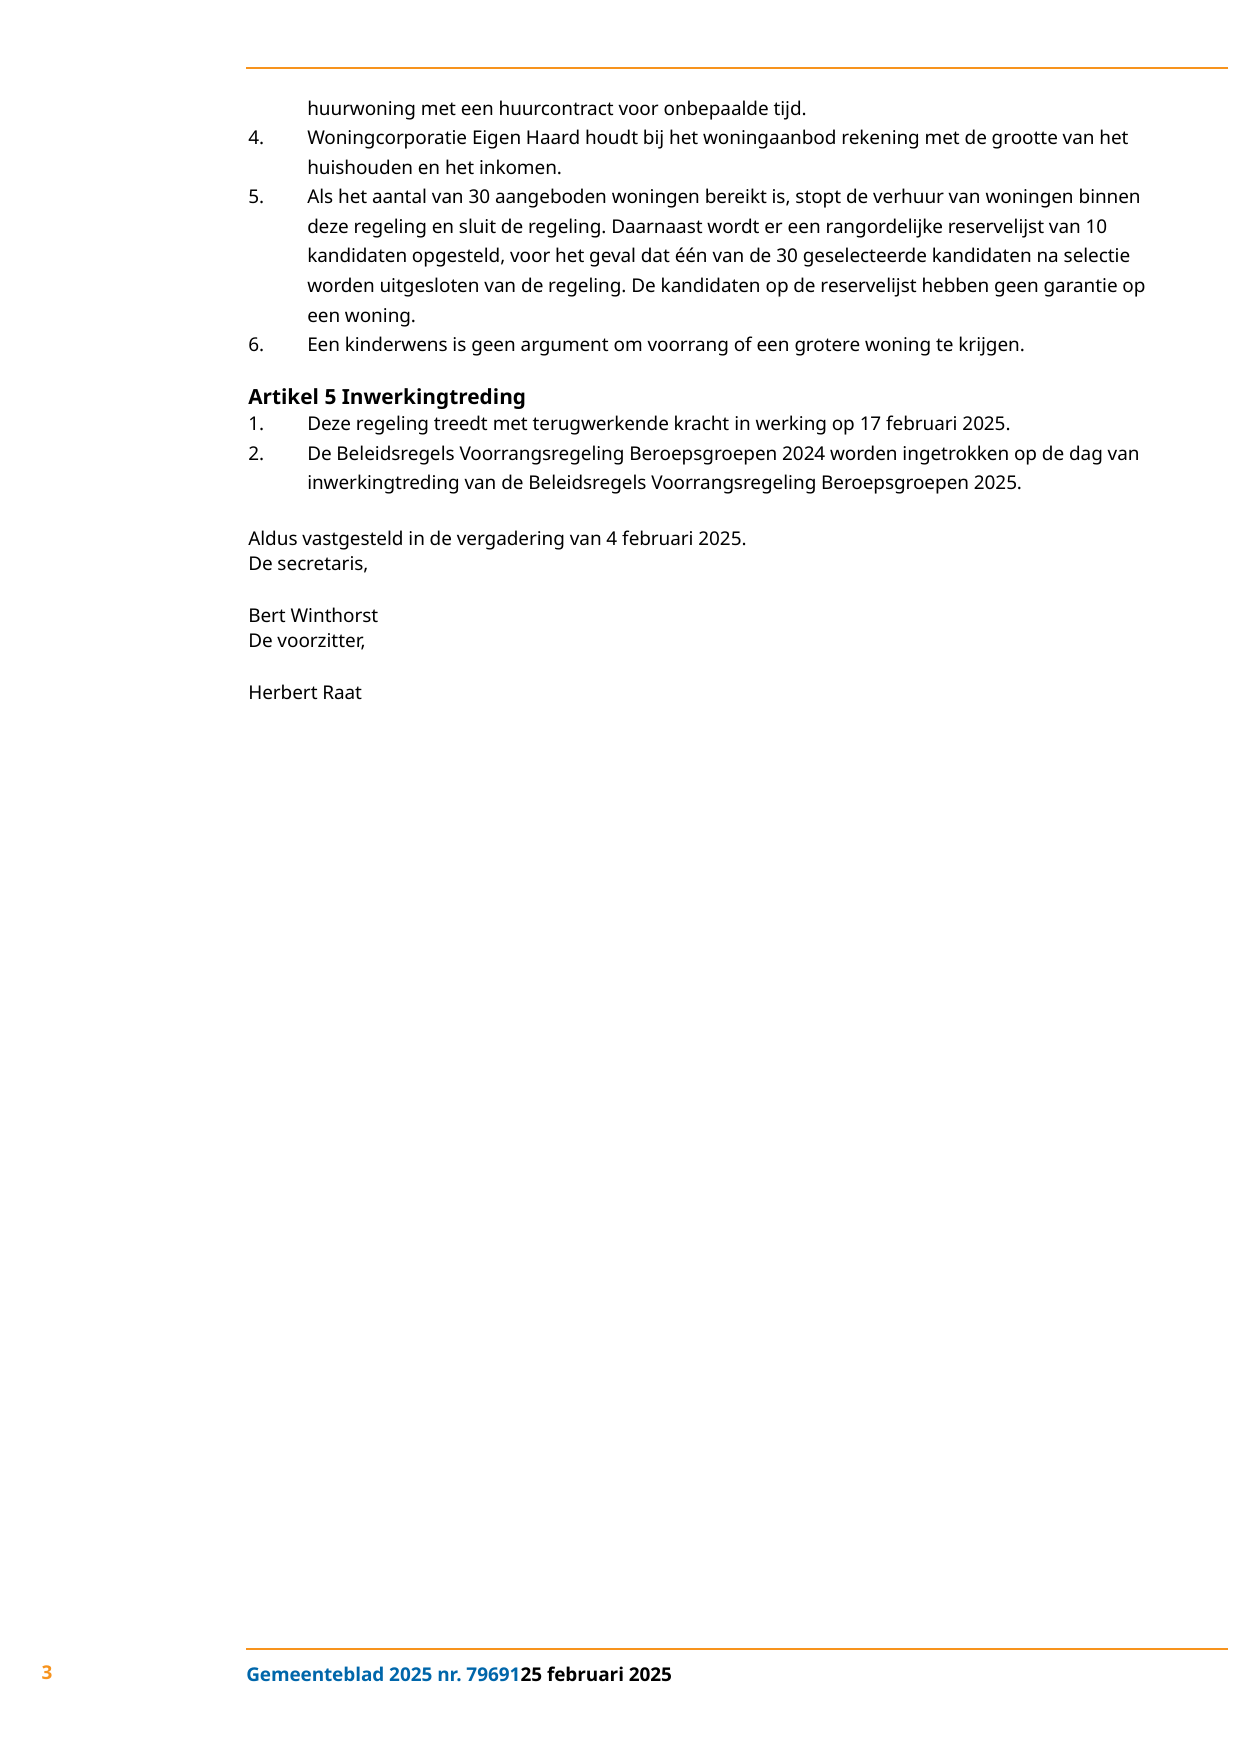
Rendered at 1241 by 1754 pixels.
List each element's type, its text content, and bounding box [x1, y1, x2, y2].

list Deze regeling treedt met terugwerkende kracht in werking op 17 februari 2025. [248, 410, 1152, 436]
text Bert Winthorst [248, 602, 1152, 628]
text De secretaris, [248, 551, 1152, 576]
list huurwoning met een huurcontract voor onbepaalde tijd. [248, 95, 1152, 121]
text Artikel 5 Inwerkingtreding [248, 382, 1152, 410]
text Herbert Raat [248, 679, 1152, 705]
list Woningcorporatie Eigen Haard houdt bij het woningaanbod rekening met de grootte van het huishouden en het inkomen. [248, 124, 1152, 180]
list Als het aantal van 30 aangeboden woningen bereikt is, stopt de verhuur van woningen binnen deze regeling en sluit de regeling. Daarnaast wordt er een rangordelijke reservelijst van 10 kandidaten opgesteld, voor het geval dat één van de 30 geselecteerde kandidaten na selectie worden uitgesloten van de regeling. De kandidaten op de reservelijst hebben geen garantie op een woning. [248, 183, 1152, 328]
list Een kinderwens is geen argument om voorrang of een grotere woning te krijgen. [248, 331, 1152, 357]
text De voorzitter, [248, 628, 1152, 653]
list De Beleidsregels Voorrangsregeling Beroepsgroepen 2024 worden ingetrokken op de dag van inwerkingtreding van de Beleidsregels Voorrangsregeling Beroepsgroepen 2025. [248, 440, 1152, 495]
picture [41, 47, 231, 172]
text Aldus vastgesteld in de vergadering van 4 februari 2025. [248, 525, 1152, 551]
